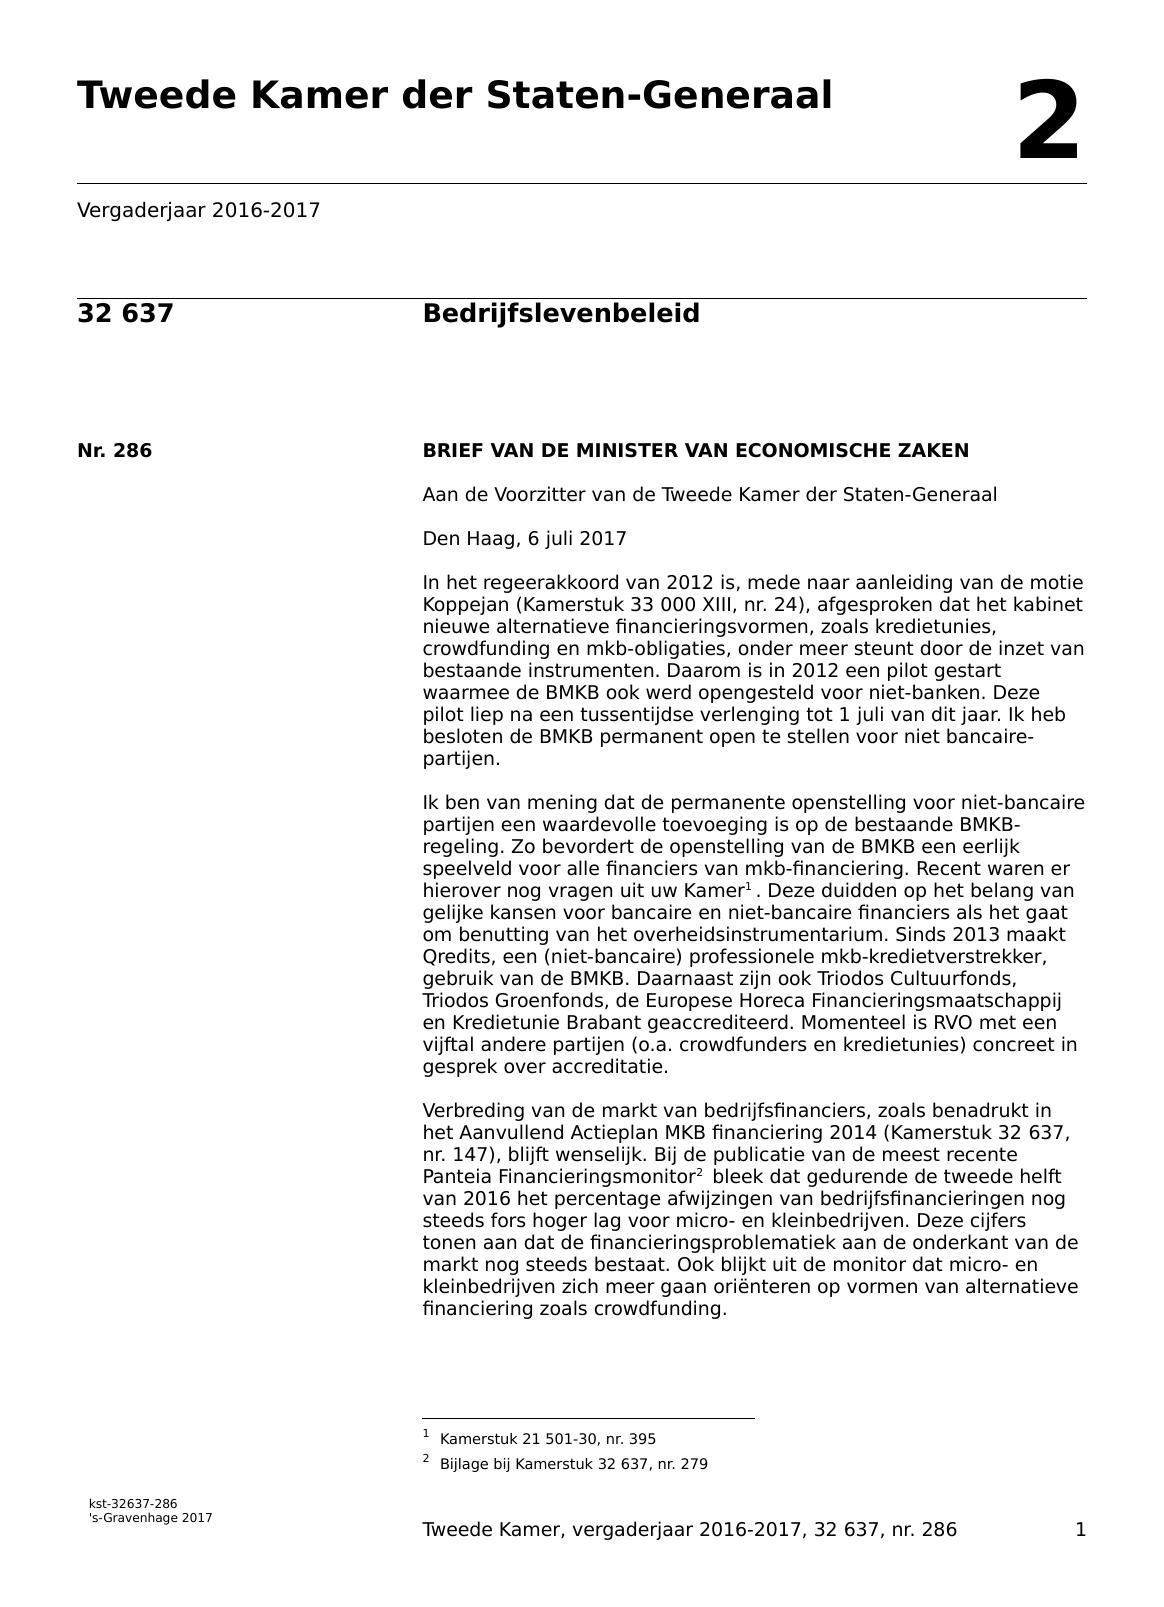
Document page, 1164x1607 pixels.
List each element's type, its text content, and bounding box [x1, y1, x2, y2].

text kst-32637-286 [88, 1497, 323, 1511]
text In het regeerakkoord van 2012 is, mede naar aanleiding van de motie Koppejan (Kamerstuk 33 000 XIII, nr. 24), afgesproken dat het kabinet nieuwe alternatieve financieringsvormen, zoals kredietunies, crowdfunding en mkb-obligaties, onder meer steunt door de inzet van bestaande instrumenten. Daarom is in 2012 een pilot gestart waarmee de BMKB ook werd opengesteld voor niet-banken. Deze pilot liep na een tussentijdse verlenging tot 1 juli van dit jaar. Ik heb besloten de BMKB permanent open te stellen voor niet bancaire-partijen. [422, 572, 1087, 770]
table_cell Vergaderjaar 2016-2017 [77, 184, 1087, 298]
text Verbreding van de markt van bedrijfsfinanciers, zoals benadrukt in het Aanvullend Actieplan MKB financiering 2014 (Kamerstuk 32 637, nr. 147), blijft wenselijk. Bij de publicatie van de meest recente Panteia Financieringsmonitor bleek dat gedurende de tweede helft van 2016 het percentage afwijzingen van bedrijfsfinancieringen nog steeds fors hoger lag voor micro- en kleinbedrijven. Deze cijfers tonen aan dat de financieringsproblematiek aan de onderkant van de markt nog steeds bestaat. Ook blijkt uit de monitor dat micro- en kleinbedrijven zich meer gaan oriënteren op vormen van alternatieve financiering zoals crowdfunding. [422, 1100, 1087, 1320]
text Ik ben van mening dat de permanente openstelling voor niet-bancaire partijen een waardevolle toevoeging is op de bestaande BMKB-regeling. Zo bevordert de openstelling van de BMKB een eerlijk speelveld voor alle financiers van mkb-financiering. Recent waren er hierover nog vragen uit uw Kamer. Deze duidden op het belang van gelijke kansen voor bancaire en niet-bancaire financiers als het gaat om benutting van het overheidsinstrumentarium. Sinds 2013 maakt Qredits, een (niet-bancaire) professionele mkb-kredietverstrekker, gebruik van de BMKB. Daarnaast zijn ook Triodos Cultuurfonds, Triodos Groenfonds, de Europese Horeca Financieringsmaatschappij en Kredietunie Brabant geaccrediteerd. Momenteel is RVO met een vijftal andere partijen (o.a. crowdfunders en kredietunies) concreet in gesprek over accreditatie. [422, 792, 1087, 1078]
subtitle Nr. 286 BRIEF VAN DE MINISTER VAN ECONOMISCHE ZAKEN [77, 440, 1087, 462]
text Kamerstuk 21 501-30, nr. 395 [422, 1427, 1087, 1449]
text 's-Gravenhage 2017 [88, 1511, 323, 1525]
subtitle 32 637 Bedrijfslevenbeleid [77, 299, 1087, 329]
table_header 2 [886, 59, 1087, 183]
text Bijlage bij Kamerstuk 32 637, nr. 279 [422, 1452, 1087, 1474]
text Aan de Voorzitter van de Tweede Kamer der Staten-Generaal [422, 484, 1087, 506]
table_header Tweede Kamer der Staten-Generaal [77, 59, 886, 183]
text Den Haag, 6 juli 2017 [422, 528, 1087, 550]
